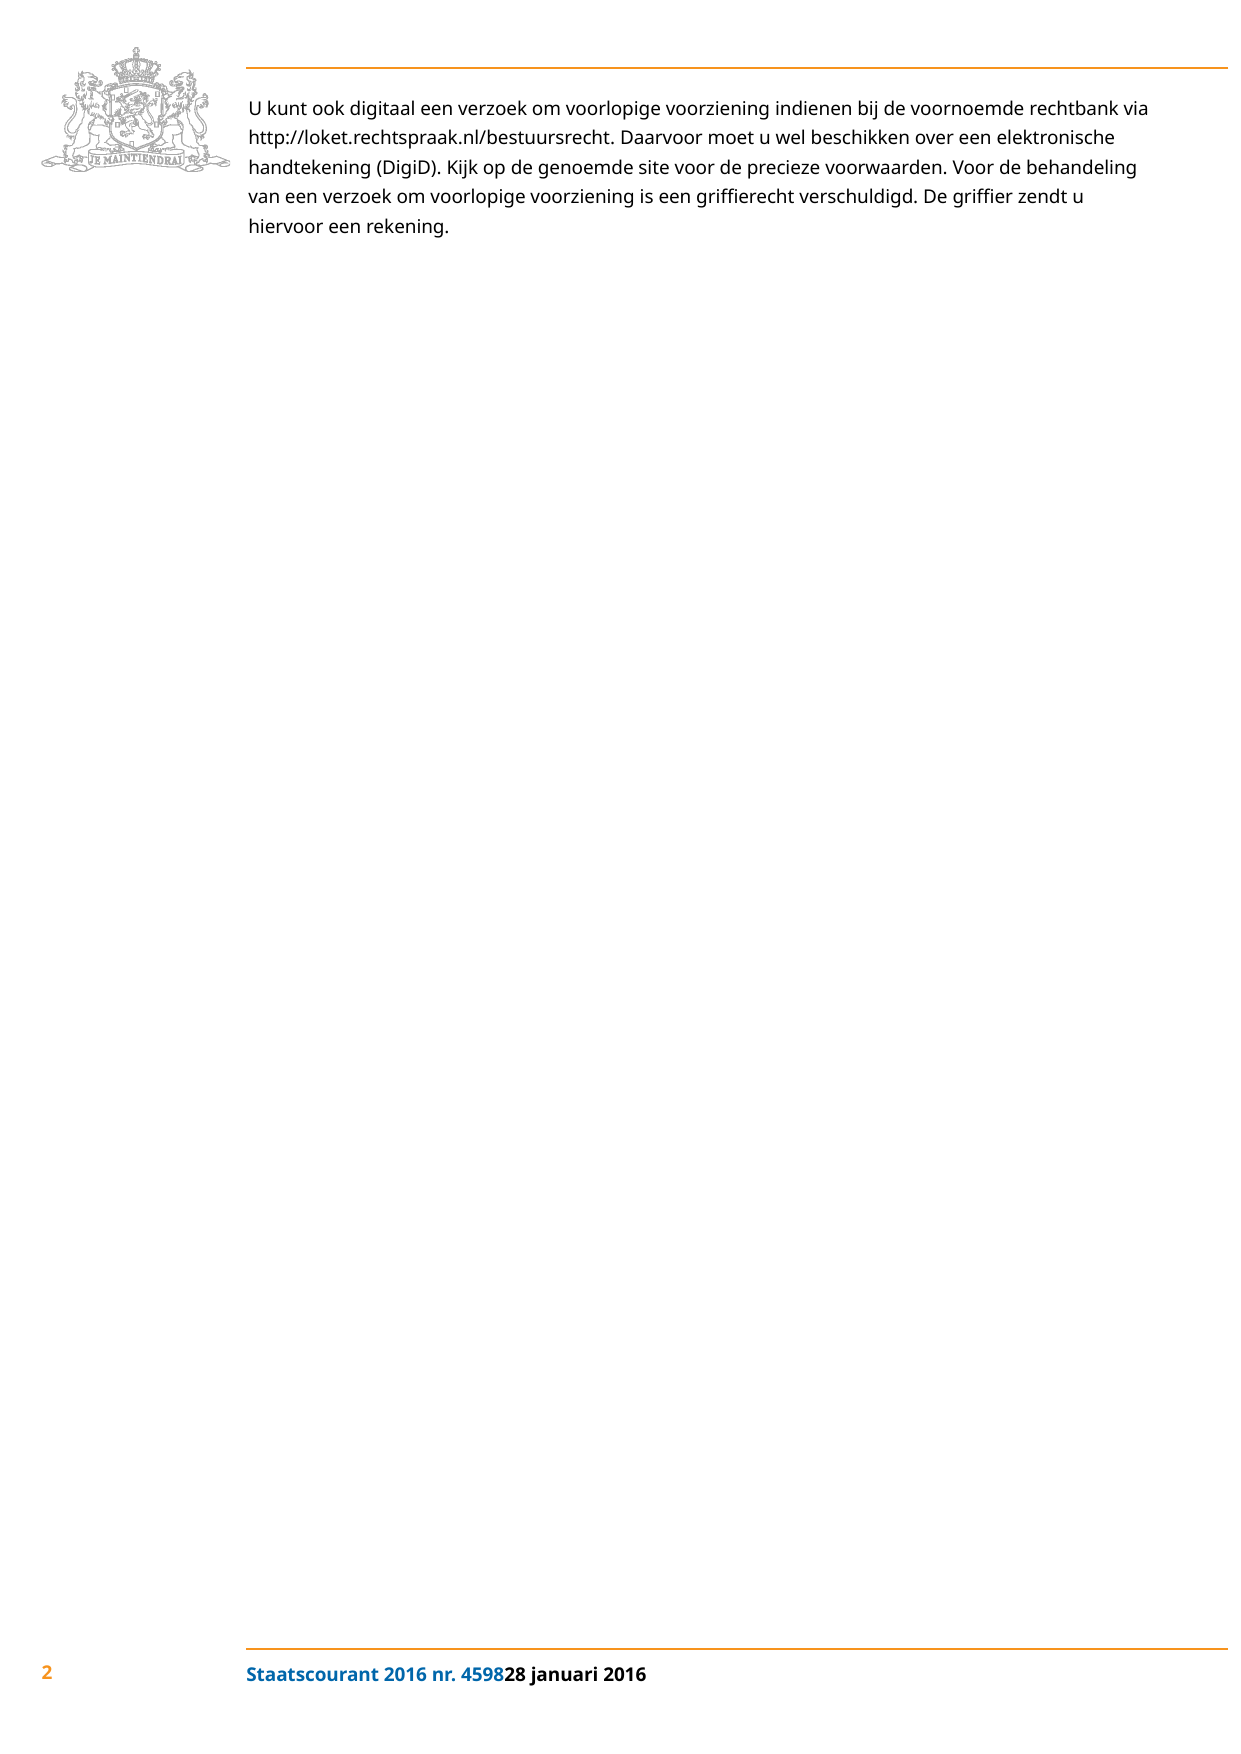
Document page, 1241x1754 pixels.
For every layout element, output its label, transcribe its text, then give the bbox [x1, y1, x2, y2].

text U kunt ook digitaal een verzoek om voorlopige voorziening indienen bij de voornoemde rechtbank via http://loket.rechtspraak.nl/bestuursrecht. Daarvoor moet u wel beschikken over een elektronische handtekening (DigiD). Kijk op de genoemde site voor de precieze voorwaarden. Voor de behandeling van een verzoek om voorlopige voorziening is een griffierecht verschuldigd. De griffier zendt u hiervoor een rekening. [248, 95, 1152, 239]
picture [41, 47, 231, 172]
